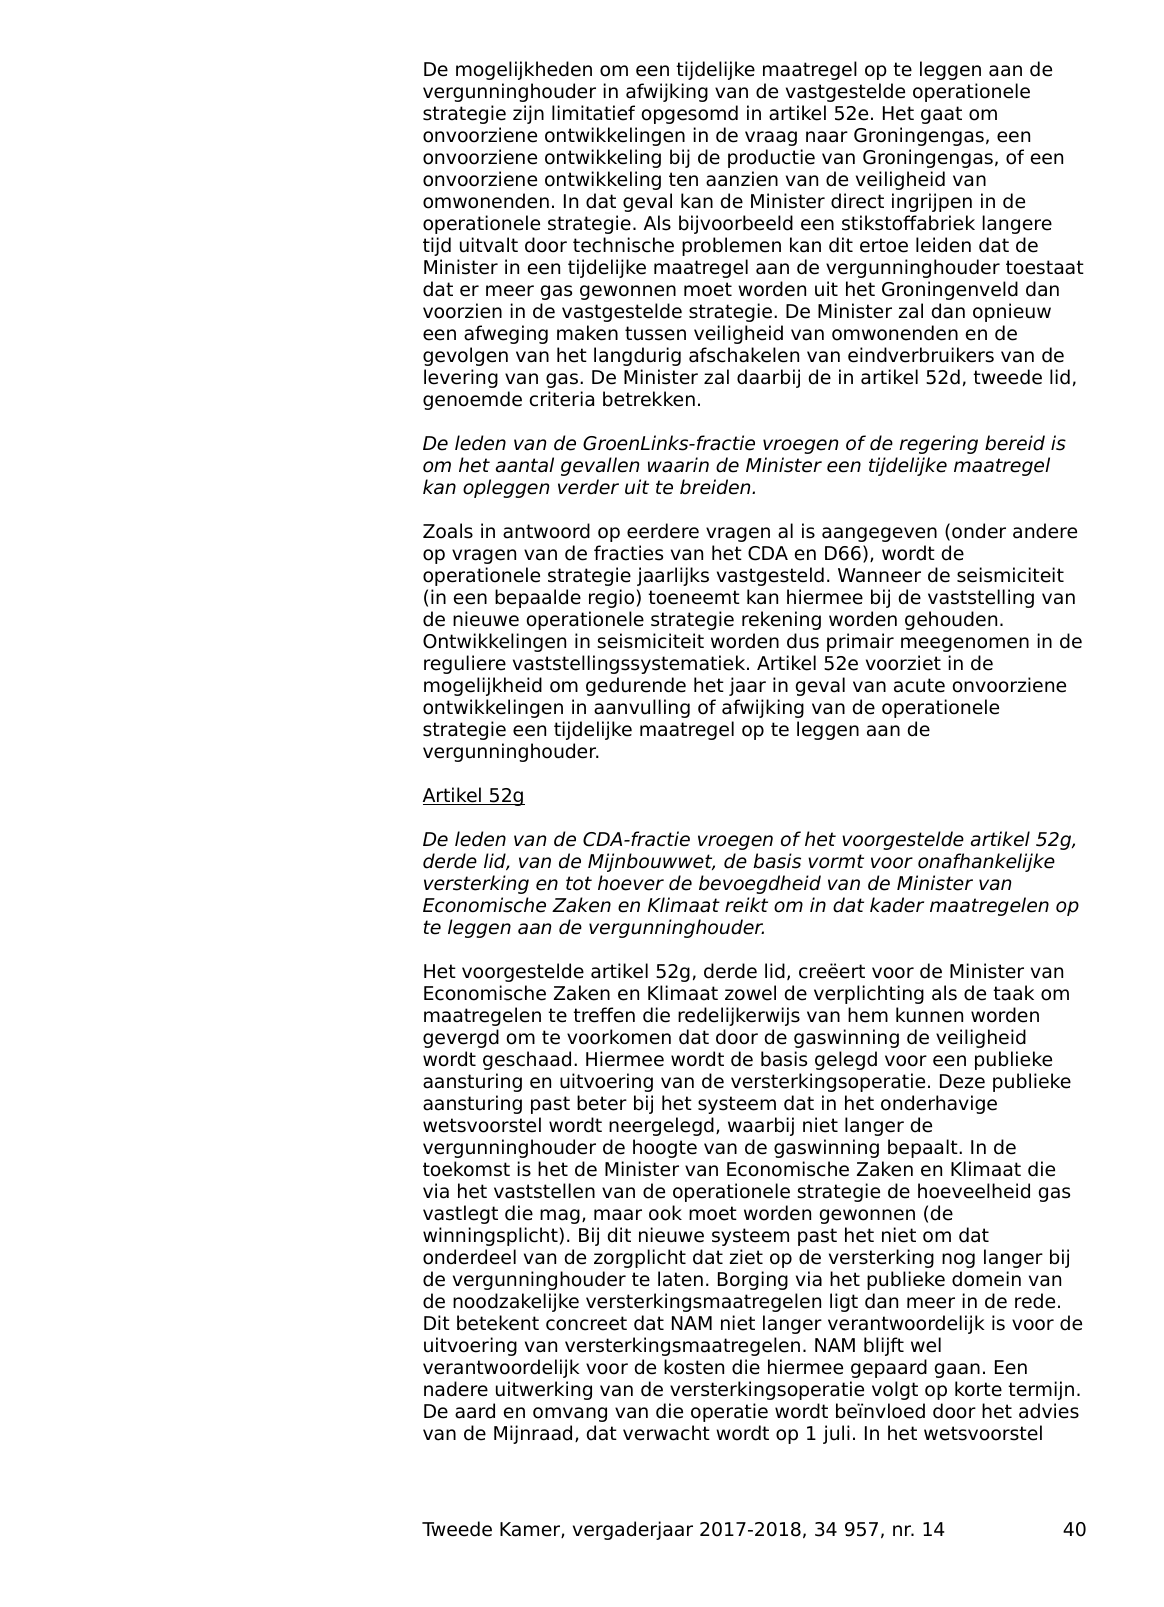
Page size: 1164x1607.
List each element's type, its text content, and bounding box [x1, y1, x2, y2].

text Zoals in antwoord op eerdere vragen al is aangegeven (onder andere op vragen van de fracties van het CDA en D66), wordt de operationele strategie jaarlijks vastgesteld. Wanneer de seismiciteit (in een bepaalde regio) toeneemt kan hiermee bij de vaststelling van de nieuwe operationele strategie rekening worden gehouden. Ontwikkelingen in seismiciteit worden dus primair meegenomen in de reguliere vaststellingssystematiek. Artikel 52e voorziet in de mogelijkheid om gedurende het jaar in geval van acute onvoorziene ontwikkelingen in aanvulling of afwijking van de operationele strategie een tijdelijke maatregel op te leggen aan de vergunninghouder. [422, 521, 1087, 763]
text De leden van de GroenLinks-fractie vroegen of de regering bereid is om het aantal gevallen waarin de Minister een tijdelijke maatregel kan opleggen verder uit te breiden. [422, 433, 1087, 499]
text De leden van de CDA-fractie vroegen of het voorgestelde artikel 52g, derde lid, van de Mijnbouwwet, de basis vormt voor onafhankelijke versterking en tot hoever de bevoegdheid van de Minister van Economische Zaken en Klimaat reikt om in dat kader maatregelen op te leggen aan de vergunninghouder. [422, 829, 1087, 939]
subtitle Artikel 52g [422, 785, 1087, 807]
text Het voorgestelde artikel 52g, derde lid, creëert voor de Minister van Economische Zaken en Klimaat zowel de verplichting als de taak om maatregelen te treffen die redelijkerwijs van hem kunnen worden gevergd om te voorkomen dat door de gaswinning de veiligheid wordt geschaad. Hiermee wordt de basis gelegd voor een publieke aansturing en uitvoering van de versterkingsoperatie. Deze publieke aansturing past beter bij het systeem dat in het onderhavige wetsvoorstel wordt neergelegd, waarbij niet langer de vergunninghouder de hoogte van de gaswinning bepaalt. In de toekomst is het de Minister van Economische Zaken en Klimaat die via het vaststellen van de operationele strategie de hoeveelheid gas vastlegt die mag, maar ook moet worden gewonnen (de winningsplicht). Bij dit nieuwe systeem past het niet om dat onderdeel van de zorgplicht dat ziet op de versterking nog langer bij de vergunninghouder te laten. Borging via het publieke domein van de noodzakelijke versterkingsmaatregelen ligt dan meer in de rede. Dit betekent concreet dat NAM niet langer verantwoordelijk is voor de uitvoering van versterkingsmaatregelen. NAM blijft wel verantwoordelijk voor de kosten die hiermee gepaard gaan. Een nadere uitwerking van de versterkingsoperatie volgt op korte termijn. De aard en omvang van die operatie wordt beïnvloed door het advies van de Mijnraad, dat verwacht wordt op 1 juli. In het wetsvoorstel [422, 961, 1087, 1445]
text De mogelijkheden om een tijdelijke maatregel op te leggen aan de vergunninghouder in afwijking van de vastgestelde operationele strategie zijn limitatief opgesomd in artikel 52e. Het gaat om onvoorziene ontwikkelingen in de vraag naar Groningengas, een onvoorziene ontwikkeling bij de productie van Groningengas, of een onvoorziene ontwikkeling ten aanzien van de veiligheid van omwonenden. In dat geval kan de Minister direct ingrijpen in de operationele strategie. Als bijvoorbeeld een stikstoffabriek langere tijd uitvalt door technische problemen kan dit ertoe leiden dat de Minister in een tijdelijke maatregel aan de vergunninghouder toestaat dat er meer gas gewonnen moet worden uit het Groningenveld dan voorzien in de vastgestelde strategie. De Minister zal dan opnieuw een afweging maken tussen veiligheid van omwonenden en de gevolgen van het langdurig afschakelen van eindverbruikers van de levering van gas. De Minister zal daarbij de in artikel 52d, tweede lid, genoemde criteria betrekken. [422, 59, 1087, 411]
